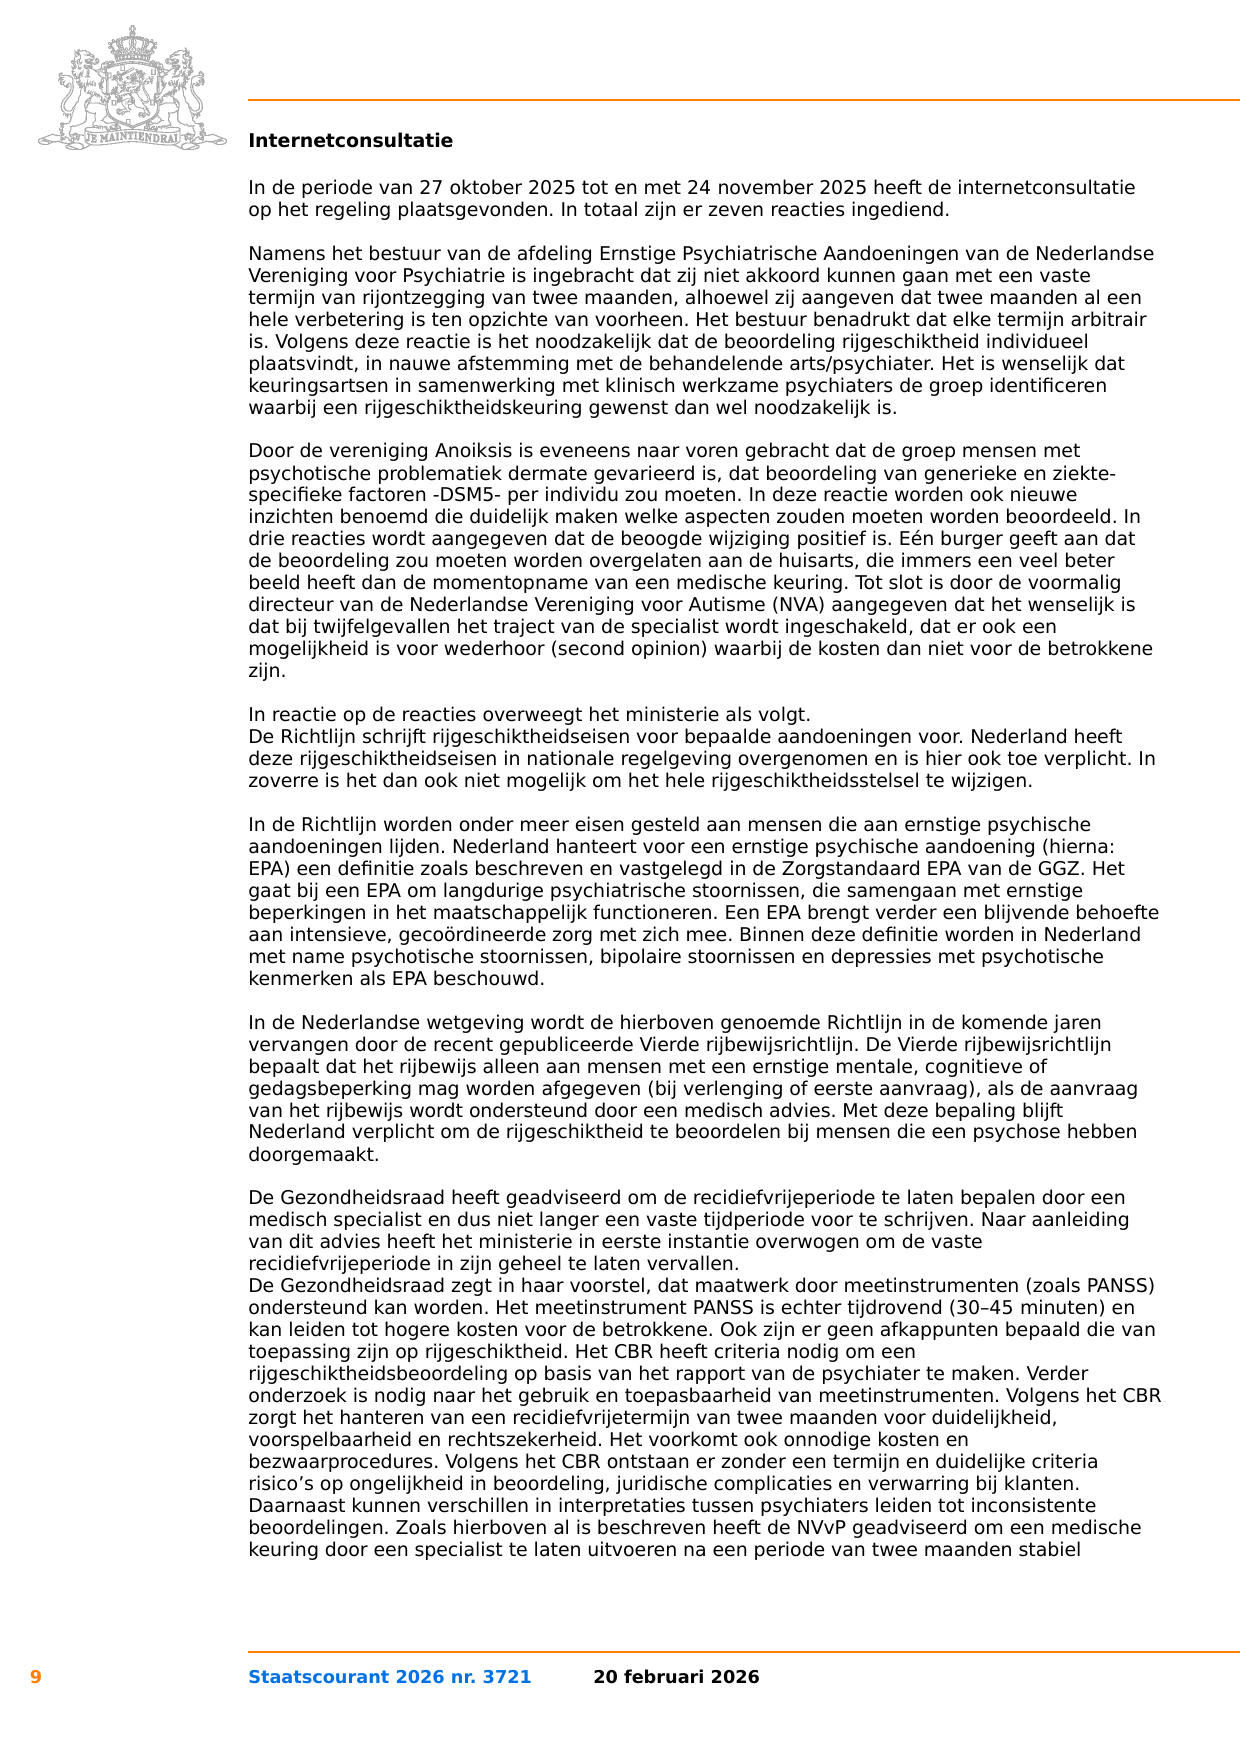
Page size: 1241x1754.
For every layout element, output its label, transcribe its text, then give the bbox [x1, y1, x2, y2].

text Door de vereniging Anoiksis is eveneens naar voren gebracht dat de groep mensen met psychotische problematiek dermate gevarieerd is, dat beoordeling van generieke en ziekte-specifieke factoren -DSM5- per individu zou moeten. In deze reactie worden ook nieuwe inzichten benoemd die duidelijk maken welke aspecten zouden moeten worden beoordeeld. In drie reacties wordt aangegeven dat de beoogde wijziging positief is. Eén burger geeft aan dat de beoordeling zou moeten worden overgelaten aan de huisarts, die immers een veel beter beeld heeft dan de momentopname van een medische keuring. Tot slot is door de voormalig directeur van de Nederlandse Vereniging voor Autisme (NVA) aangegeven dat het wenselijk is dat bij twijfelgevallen het traject van de specialist wordt ingeschakeld, dat er ook een mogelijkheid is voor wederhoor (second opinion) waarbij de kosten dan niet voor de betrokkene zijn. [248, 440, 1163, 682]
text In de Richtlijn worden onder meer eisen gesteld aan mensen die aan ernstige psychische aandoeningen lijden. Nederland hanteert voor een ernstige psychische aandoening (hierna: EPA) een definitie zoals beschreven en vastgelegd in de Zorgstandaard EPA van de GGZ. Het gaat bij een EPA om langdurige psychiatrische stoornissen, die samengaan met ernstige beperkingen in het maatschappelijk functioneren. Een EPA brengt verder een blijvende behoefte aan intensieve, gecoördineerde zorg met zich mee. Binnen deze definitie worden in Nederland met name psychotische stoornissen, bipolaire stoornissen en depressies met psychotische kenmerken als EPA beschouwd. [248, 814, 1163, 990]
text Namens het bestuur van de afdeling Ernstige Psychiatrische Aandoeningen van de Nederlandse Vereniging voor Psychiatrie is ingebracht dat zij niet akkoord kunnen gaan met een vaste termijn van rijontzegging van twee maanden, alhoewel zij aangeven dat twee maanden al een hele verbetering is ten opzichte van voorheen. Het bestuur benadrukt dat elke termijn arbitrair is. Volgens deze reactie is het noodzakelijk dat de beoordeling rijgeschiktheid individueel plaatsvindt, in nauwe afstemming met de behandelende arts/psychiater. Het is wenselijk dat keuringsartsen in samenwerking met klinisch werkzame psychiaters de groep identificeren waarbij een rijgeschiktheidskeuring gewenst dan wel noodzakelijk is. [248, 243, 1163, 418]
text In de Nederlandse wetgeving wordt de hierboven genoemde Richtlijn in de komende jaren vervangen door de recent gepubliceerde Vierde rijbewijsrichtlijn. De Vierde rijbewijsrichtlijn bepaalt dat het rijbewijs alleen aan mensen met een ernstige mentale, cognitieve of gedagsbeperking mag worden afgegeven (bij verlenging of eerste aanvraag), als de aanvraag van het rijbewijs wordt ondersteund door een medisch advies. Met deze bepaling blijft Nederland verplicht om de rijgeschiktheid te beoordelen bij mensen die een psychose hebben doorgemaakt. [248, 1012, 1163, 1165]
text Daarnaast kunnen verschillen in interpretaties tussen psychiaters leiden tot inconsistente beoordelingen. Zoals hierboven al is beschreven heeft de NVvP geadviseerd om een medische keuring door een specialist te laten uitvoeren na een periode van twee maanden stabiel [248, 1495, 1163, 1561]
subtitle Internetconsultatie [248, 130, 1163, 152]
text De Gezondheidsraad heeft geadviseerd om de recidiefvrijeperiode te laten bepalen door een medisch specialist en dus niet langer een vaste tijdperiode voor te schrijven. Naar aanleiding van dit advies heeft het ministerie in eerste instantie overwogen om de vaste recidiefvrijeperiode in zijn geheel te laten vervallen. [248, 1187, 1163, 1275]
picture [38, 25, 227, 150]
text In de periode van 27 oktober 2025 tot en met 24 november 2025 heeft de internetconsultatie op het regeling plaatsgevonden. In totaal zijn er zeven reacties ingediend. [248, 177, 1163, 221]
text De Gezondheidsraad zegt in haar voorstel, dat maatwerk door meetinstrumenten (zoals PANSS) ondersteund kan worden. Het meetinstrument PANSS is echter tijdrovend (30–45 minuten) en kan leiden tot hogere kosten voor de betrokkene. Ook zijn er geen afkappunten bepaald die van toepassing zijn op rijgeschiktheid. Het CBR heeft criteria nodig om een rijgeschiktheidsbeoordeling op basis van het rapport van de psychiater te maken. Verder onderzoek is nodig naar het gebruik en toepasbaarheid van meetinstrumenten. Volgens het CBR zorgt het hanteren van een recidiefvrijetermijn van twee maanden voor duidelijkheid, voorspelbaarheid en rechtszekerheid. Het voorkomt ook onnodige kosten en bezwaarprocedures. Volgens het CBR ontstaan er zonder een termijn en duidelijke criteria risico’s op ongelijkheid in beoordeling, juridische complicaties en verwarring bij klanten. [248, 1275, 1163, 1495]
text De Richtlijn schrijft rijgeschiktheidseisen voor bepaalde aandoeningen voor. Nederland heeft deze rijgeschiktheidseisen in nationale regelgeving overgenomen en is hier ook toe verplicht. In zoverre is het dan ook niet mogelijk om het hele rijgeschiktheidsstelsel te wijzigen. [248, 726, 1163, 792]
text In reactie op de reacties overweegt het ministerie als volgt. [248, 704, 1163, 726]
